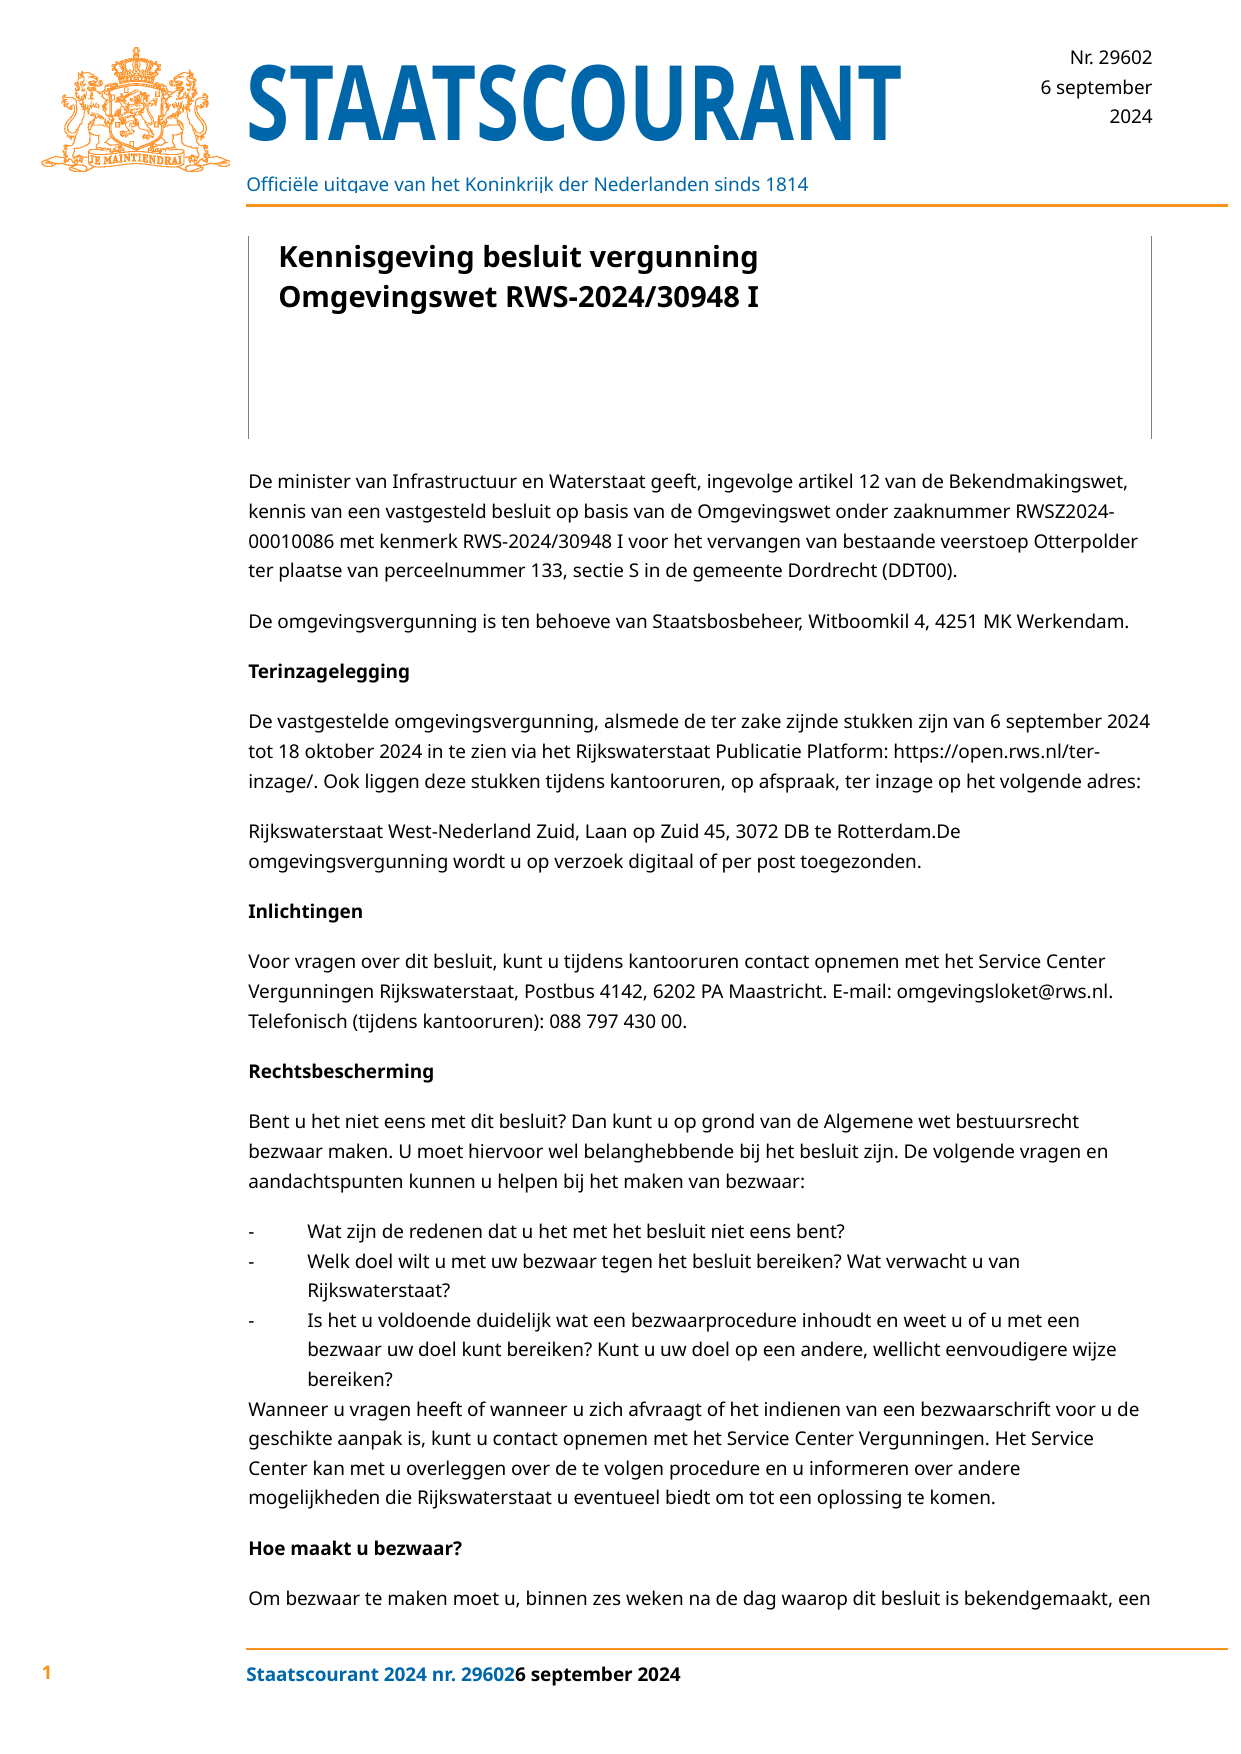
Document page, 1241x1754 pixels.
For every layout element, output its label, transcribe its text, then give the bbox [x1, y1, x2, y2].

text Hoe maakt u bezwaar? [248, 1535, 1152, 1561]
table_header [850, 236, 912, 413]
text Rechtsbescherming [248, 1058, 1152, 1084]
text De omgevingsvergunning is ten behoeve van Staatsbosbeheer, Witboomkil 4, 4251 MK Werkendam. [248, 608, 1152, 633]
picture [41, 47, 231, 172]
table_header [850, 414, 1151, 439]
table_header [1090, 236, 1151, 413]
text Terinzagelegging [248, 658, 1152, 684]
text Rijkswaterstaat West-Nederland Zuid, Laan op Zuid 45, 3072 DB te Rotterdam.De omgevingsvergunning wordt u op verzoek digitaal of per post toegezonden. [248, 818, 1152, 873]
text Wanneer u vragen heeft of wanneer u zich afvraagt of het indienen van een bezwaarschrift voor u de geschikte aanpak is, kunt u contact opnemen met het Service Center Vergunningen. Het Service Center kan met u overleggen over de te volgen procedure en u informeren over andere mogelijkheden die Rijkswaterstaat u eventueel biedt om tot een oplossing te komen. [248, 1396, 1152, 1510]
list Welk doel wilt u met uw bezwaar tegen het besluit bereiken? Wat verwacht u van Rijkswaterstaat? [248, 1248, 1152, 1303]
text Voor vragen over dit besluit, kunt u tijdens kantooruren contact opnemen met het Service Center Vergunningen Rijkswaterstaat, Postbus 4142, 6202 PA Maastricht. E-mail: omgevingsloket@rws.nl. Telefonisch (tijdens kantooruren): 088 797 430 00. [248, 949, 1152, 1033]
text De vastgestelde omgevingsvergunning, alsmede de ter zake zijnde stukken zijn van 6 september 2024 tot 18 oktober 2024 in te zien via het Rijkswaterstaat Publicatie Platform: https://open.rws.nl/ter-inzage/. Ook liggen deze stukken tijdens kantooruren, op afspraak, ter inzage op het volgende adres: [248, 709, 1152, 793]
text Bent u het niet eens met dit besluit? Dan kunt u op grond van de Algemene wet bestuursrecht bezwaar maken. U moet hiervoor wel belanghebbende bij het besluit zijn. De volgende vragen en aandachtspunten kunnen u helpen bij het maken van bezwaar: [248, 1109, 1152, 1193]
text De minister van Infrastructuur en Waterstaat geeft, ingevolge artikel 12 van de Bekendmakingswet, kennis van een vastgesteld besluit op basis van de Omgevingswet onder zaaknummer RWSZ2024-00010086 met kenmerk RWS-2024/30948 I voor het vervangen van bestaande veerstoep Otterpolder ter plaatse van perceelnummer 133, sectie S in de gemeente Dordrecht (DDT00). [248, 469, 1152, 583]
list Is het u voldoende duidelijk wat een bezwaarprocedure inhoudt en weet u of u met een bezwaar uw doel kunt bereiken? Kunt u uw doel op een andere, wellicht eenvoudigere wijze bereiken? [248, 1307, 1152, 1392]
table_header Kennisgeving besluit vergunning Omgevingswet RWS-2024/30948 I [249, 236, 850, 439]
text Inlichtingen [248, 898, 1152, 924]
picture [912, 236, 1090, 414]
text Om bezwaar te maken moet u, binnen zes weken na de dag waarop dit besluit is bekendgemaakt, een [248, 1585, 1152, 1611]
list Wat zijn de redenen dat u het met het besluit niet eens bent? [248, 1218, 1152, 1244]
